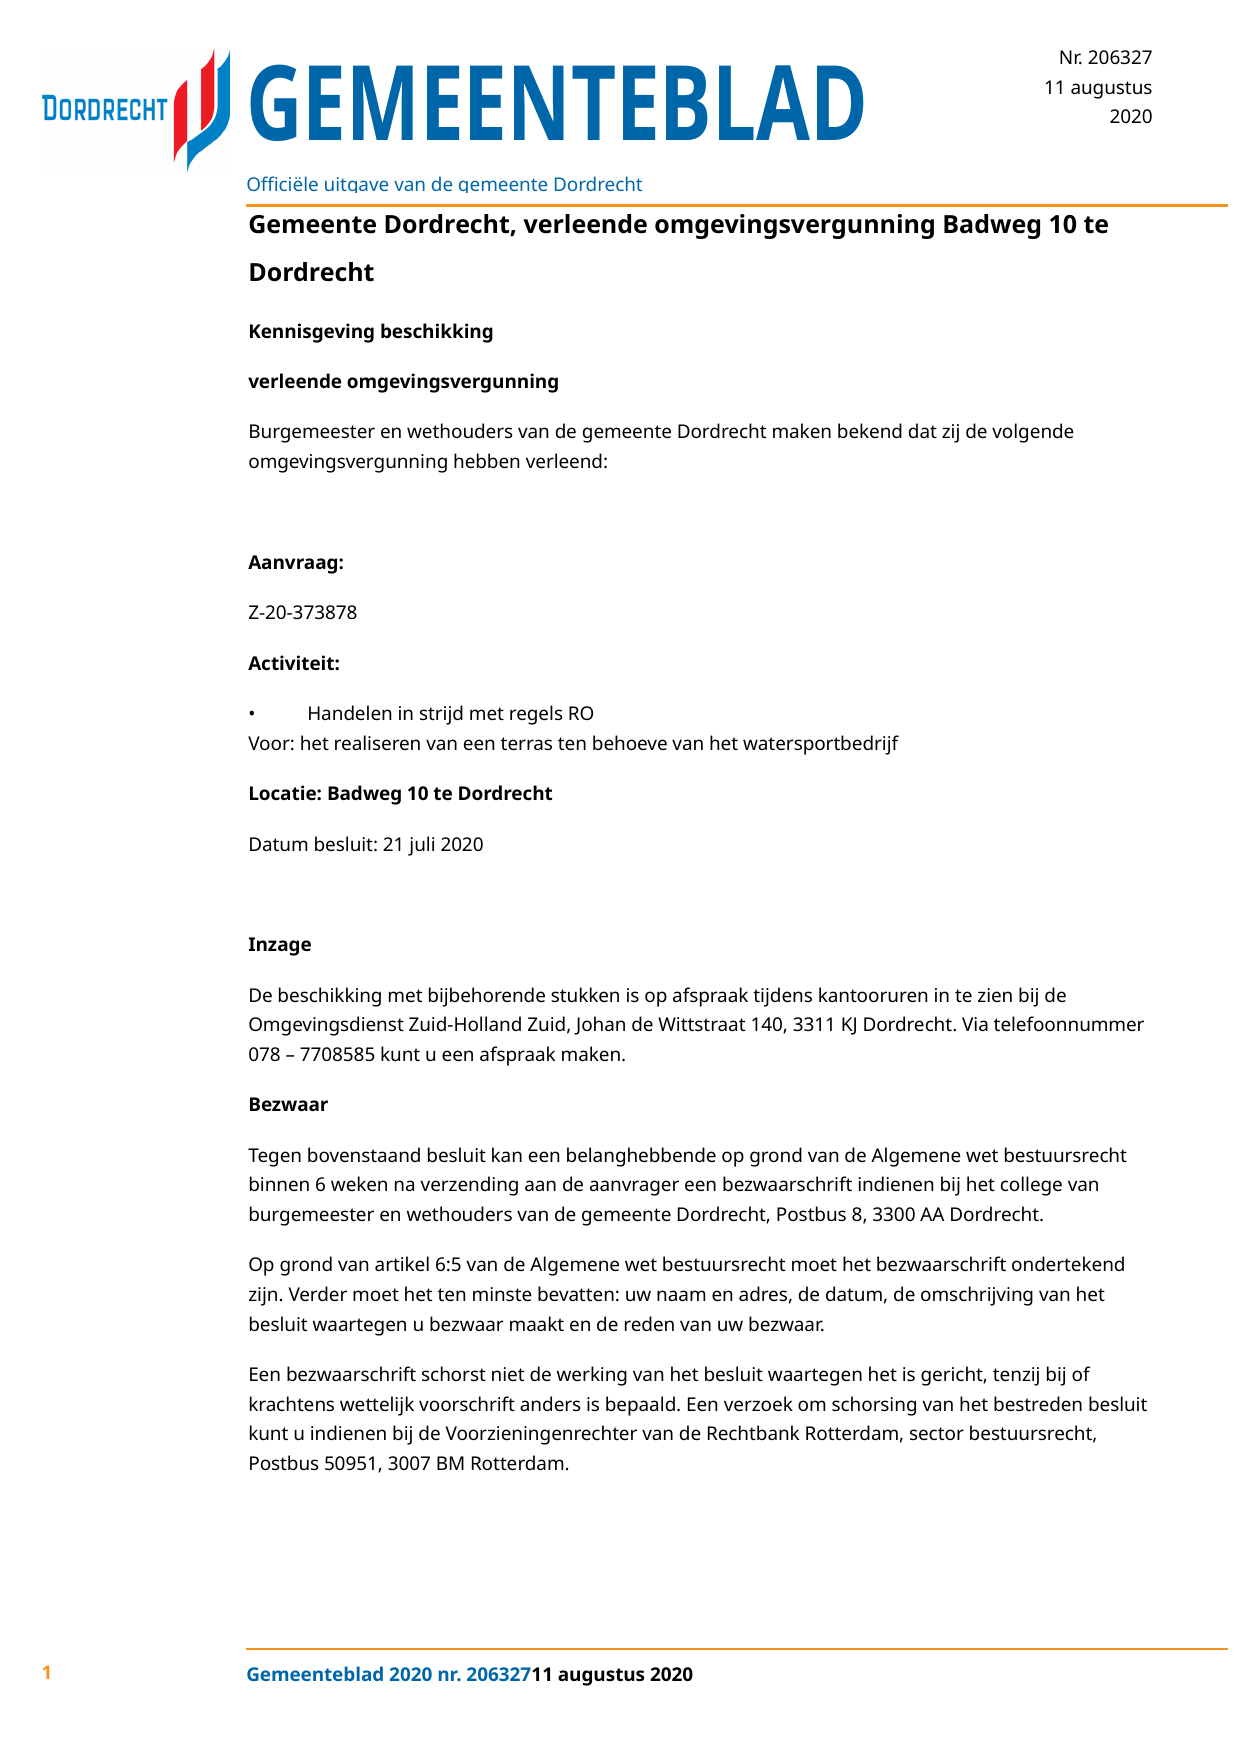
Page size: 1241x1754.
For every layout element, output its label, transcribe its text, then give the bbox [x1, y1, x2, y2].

text verleende omgevingsvergunning [248, 368, 1152, 394]
list Handelen in strijd met regels RO [248, 700, 1152, 726]
text Burgemeester en wethouders van de gemeente Dordrecht maken bekend dat zij de volgende omgevingsvergunning hebben verleend: [248, 419, 1152, 474]
text Inzage [248, 932, 1152, 957]
text Activiteit: [248, 650, 1152, 676]
text Z-20-373878 [248, 599, 1152, 625]
text Tegen bovenstaand besluit kan een belanghebbende op grond van de Algemene wet bestuursrecht binnen 6 weken na verzending aan de aanvrager een bezwaarschrift indienen bij het college van burgemeester en wethouders van de gemeente Dordrecht, Postbus 8, 3300 AA Dordrecht. [248, 1142, 1152, 1227]
text Voor: het realiseren van een terras ten behoeve van het watersportbedrijf [248, 730, 1152, 756]
text Bezwaar [248, 1092, 1152, 1117]
text Een bezwaarschrift schorst niet de werking van het besluit waartegen het is gericht, tenzij bij of krachtens wettelijk voorschrift anders is bepaald. Een verzoek om schorsing van het bestreden besluit kunt u indienen bij de Voorzieningenrechter van de Rechtbank Rotterdam, sector bestuursrecht, Postbus 50951, 3007 BM Rotterdam. [248, 1361, 1152, 1476]
text De beschikking met bijbehorende stukken is op afspraak tijdens kantooruren in te zien bij de Omgevingsdienst Zuid-Holland Zuid, Johan de Wittstraat 140, 3311 KJ Dordrecht. Via telefoonnummer 078 – 7708585 kunt u een afspraak maken. [248, 982, 1152, 1067]
text Op grond van artikel 6:5 van de Algemene wet bestuursrecht moet het bezwaarschrift ondertekend zijn. Verder moet het ten minste bevatten: uw naam en adres, de datum, de omschrijving van het besluit waartegen u bezwaar maakt en de reden van uw bezwaar. [248, 1252, 1152, 1337]
text Aanvraag: [248, 549, 1152, 575]
text Datum besluit: 21 juli 2020 [248, 831, 1152, 857]
text Kennisgeving beschikking [248, 318, 1152, 344]
text Gemeente Dordrecht, verleende omgevingsvergunning Badweg 10 te Dordrecht [248, 207, 1152, 288]
picture [41, 47, 231, 172]
text Locatie: Badweg 10 te Dordrecht [248, 780, 1152, 806]
